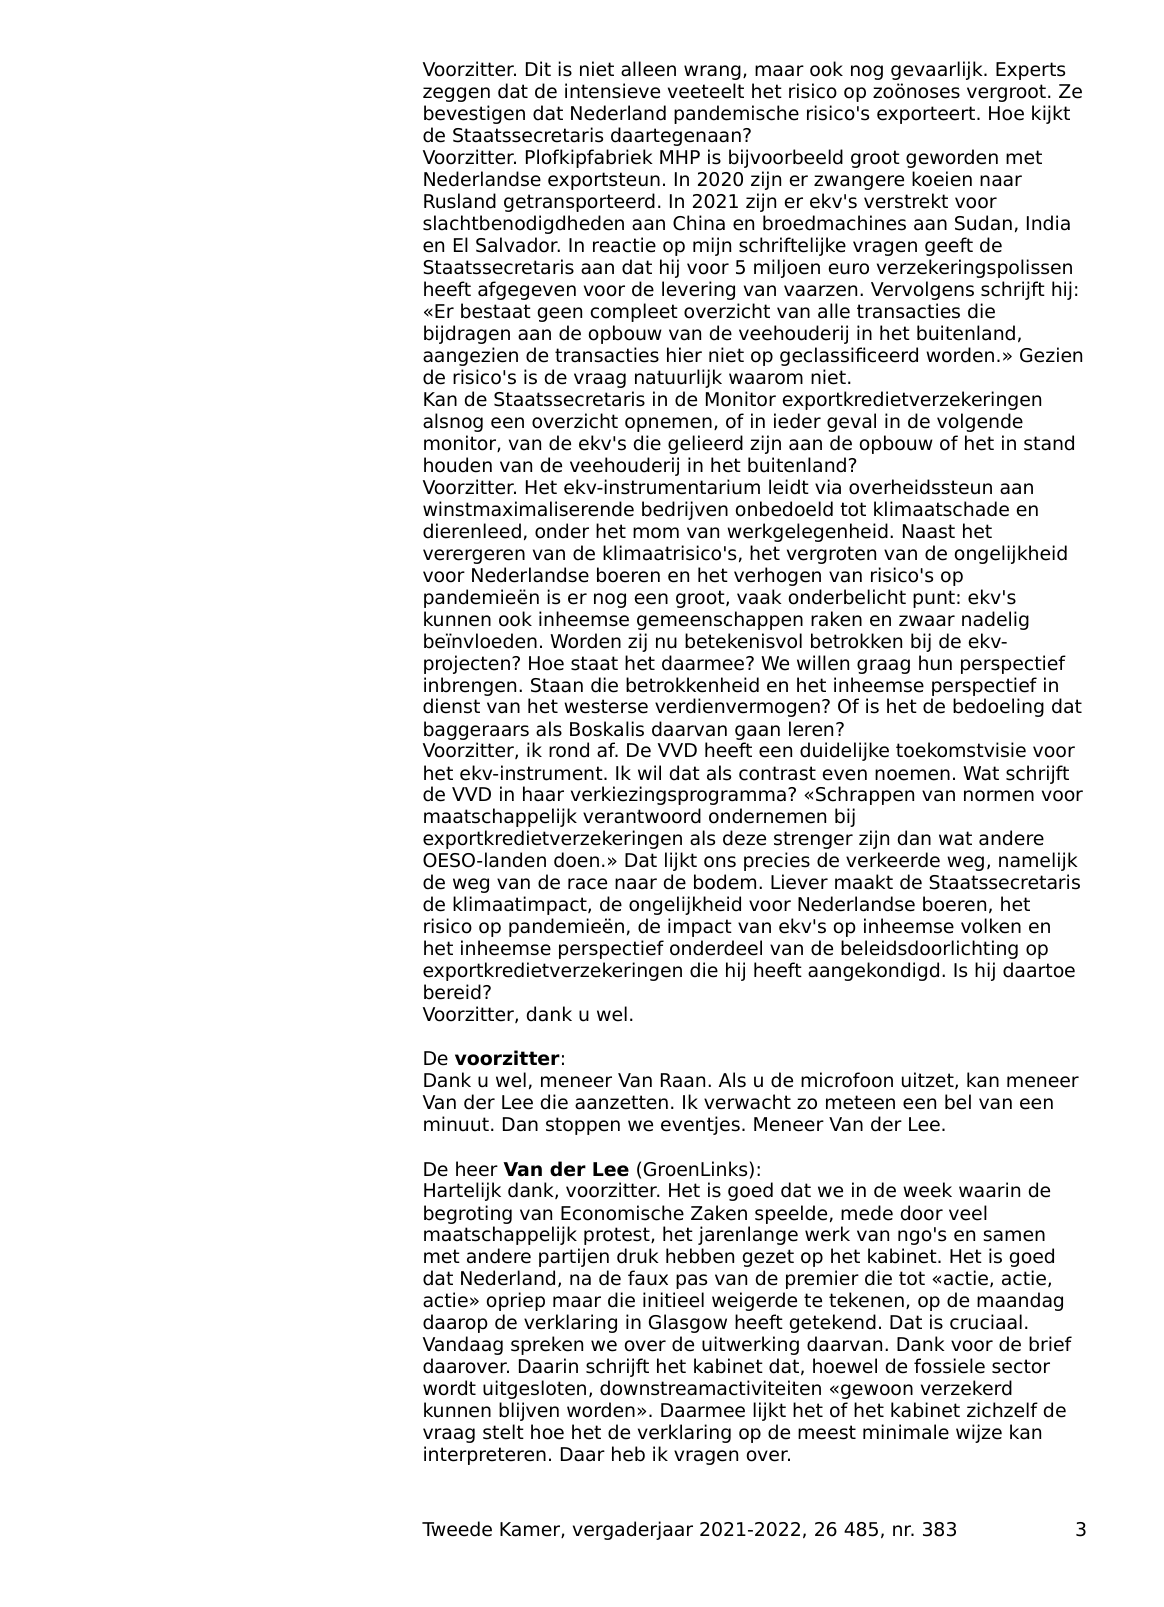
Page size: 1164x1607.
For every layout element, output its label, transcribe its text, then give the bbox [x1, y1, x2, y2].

text De voorzitter: [422, 1048, 1087, 1070]
text Voorzitter. Plofkipfabriek MHP is bijvoorbeeld groot geworden met Nederlandse exportsteun. In 2020 zijn er zwangere koeien naar Rusland getransporteerd. In 2021 zijn er ekv's verstrekt voor slachtbenodigdheden aan China en broedmachines aan Sudan, India en El Salvador. In reactie op mijn schriftelijke vragen geeft de Staatssecretaris aan dat hij voor 5 miljoen euro verzekeringspolissen heeft afgegeven voor de levering van vaarzen. Vervolgens schrijft hij: «Er bestaat geen compleet overzicht van alle transacties die bijdragen aan de opbouw van de veehouderij in het buitenland, aangezien de transacties hier niet op geclassificeerd worden.» Gezien de risico's is de vraag natuurlijk waarom niet. [422, 147, 1087, 389]
text Voorzitter, ik rond af. De VVD heeft een duidelijke toekomstvisie voor het ekv-instrument. Ik wil dat als contrast even noemen. Wat schrijft de VVD in haar verkiezingsprogramma? «Schrappen van normen voor maatschappelijk verantwoord ondernemen bij exportkredietverzekeringen als deze strenger zijn dan wat andere OESO-landen doen.» Dat lijkt ons precies de verkeerde weg, namelijk de weg van de race naar de bodem. Liever maakt de Staatssecretaris de klimaatimpact, de ongelijkheid voor Nederlandse boeren, het risico op pandemieën, de impact van ekv's op inheemse volken en het inheemse perspectief onderdeel van de beleidsdoorlichting op exportkredietverzekeringen die hij heeft aangekondigd. Is hij daartoe bereid? [422, 740, 1087, 1004]
text Voorzitter, dank u wel. [422, 1004, 1087, 1026]
text Voorzitter. Het ekv-instrumentarium leidt via overheidssteun aan winstmaximaliserende bedrijven onbedoeld tot klimaatschade en dierenleed, onder het mom van werkgelegenheid. Naast het verergeren van de klimaatrisico's, het vergroten van de ongelijkheid voor Nederlandse boeren en het verhogen van risico's op pandemieën is er nog een groot, vaak onderbelicht punt: ekv's kunnen ook inheemse gemeenschappen raken en zwaar nadelig beïnvloeden. Worden zij nu betekenisvol betrokken bij de ekv-projecten? Hoe staat het daarmee? We willen graag hun perspectief inbrengen. Staan die betrokkenheid en het inheemse perspectief in dienst van het westerse verdienvermogen? Of is het de bedoeling dat baggeraars als Boskalis daarvan gaan leren? [422, 477, 1087, 740]
text Kan de Staatssecretaris in de Monitor exportkredietverzekeringen alsnog een overzicht opnemen, of in ieder geval in de volgende monitor, van de ekv's die gelieerd zijn aan de opbouw of het in stand houden van de veehouderij in het buitenland? [422, 389, 1087, 477]
text Voorzitter. Dit is niet alleen wrang, maar ook nog gevaarlijk. Experts zeggen dat de intensieve veeteelt het risico op zoönoses vergroot. Ze bevestigen dat Nederland pandemische risico's exporteert. Hoe kijkt de Staatssecretaris daartegenaan? [422, 59, 1087, 147]
text De heer Van der Lee (GroenLinks): [422, 1158, 1087, 1180]
text Hartelijk dank, voorzitter. Het is goed dat we in de week waarin de begroting van Economische Zaken speelde, mede door veel maatschappelijk protest, het jarenlange werk van ngo's en samen met andere partijen druk hebben gezet op het kabinet. Het is goed dat Nederland, na de faux pas van de premier die tot «actie, actie, actie» opriep maar die initieel weigerde te tekenen, op de maandag daarop de verklaring in Glasgow heeft getekend. Dat is cruciaal. Vandaag spreken we over de uitwerking daarvan. Dank voor de brief daarover. Daarin schrijft het kabinet dat, hoewel de fossiele sector wordt uitgesloten, downstreamactiviteiten «gewoon verzekerd kunnen blijven worden». Daarmee lijkt het of het kabinet zichzelf de vraag stelt hoe het de verklaring op de meest minimale wijze kan interpreteren. Daar heb ik vragen over. [422, 1180, 1087, 1466]
text Dank u wel, meneer Van Raan. Als u de microfoon uitzet, kan meneer Van der Lee die aanzetten. Ik verwacht zo meteen een bel van een minuut. Dan stoppen we eventjes. Meneer Van der Lee. [422, 1070, 1087, 1136]
